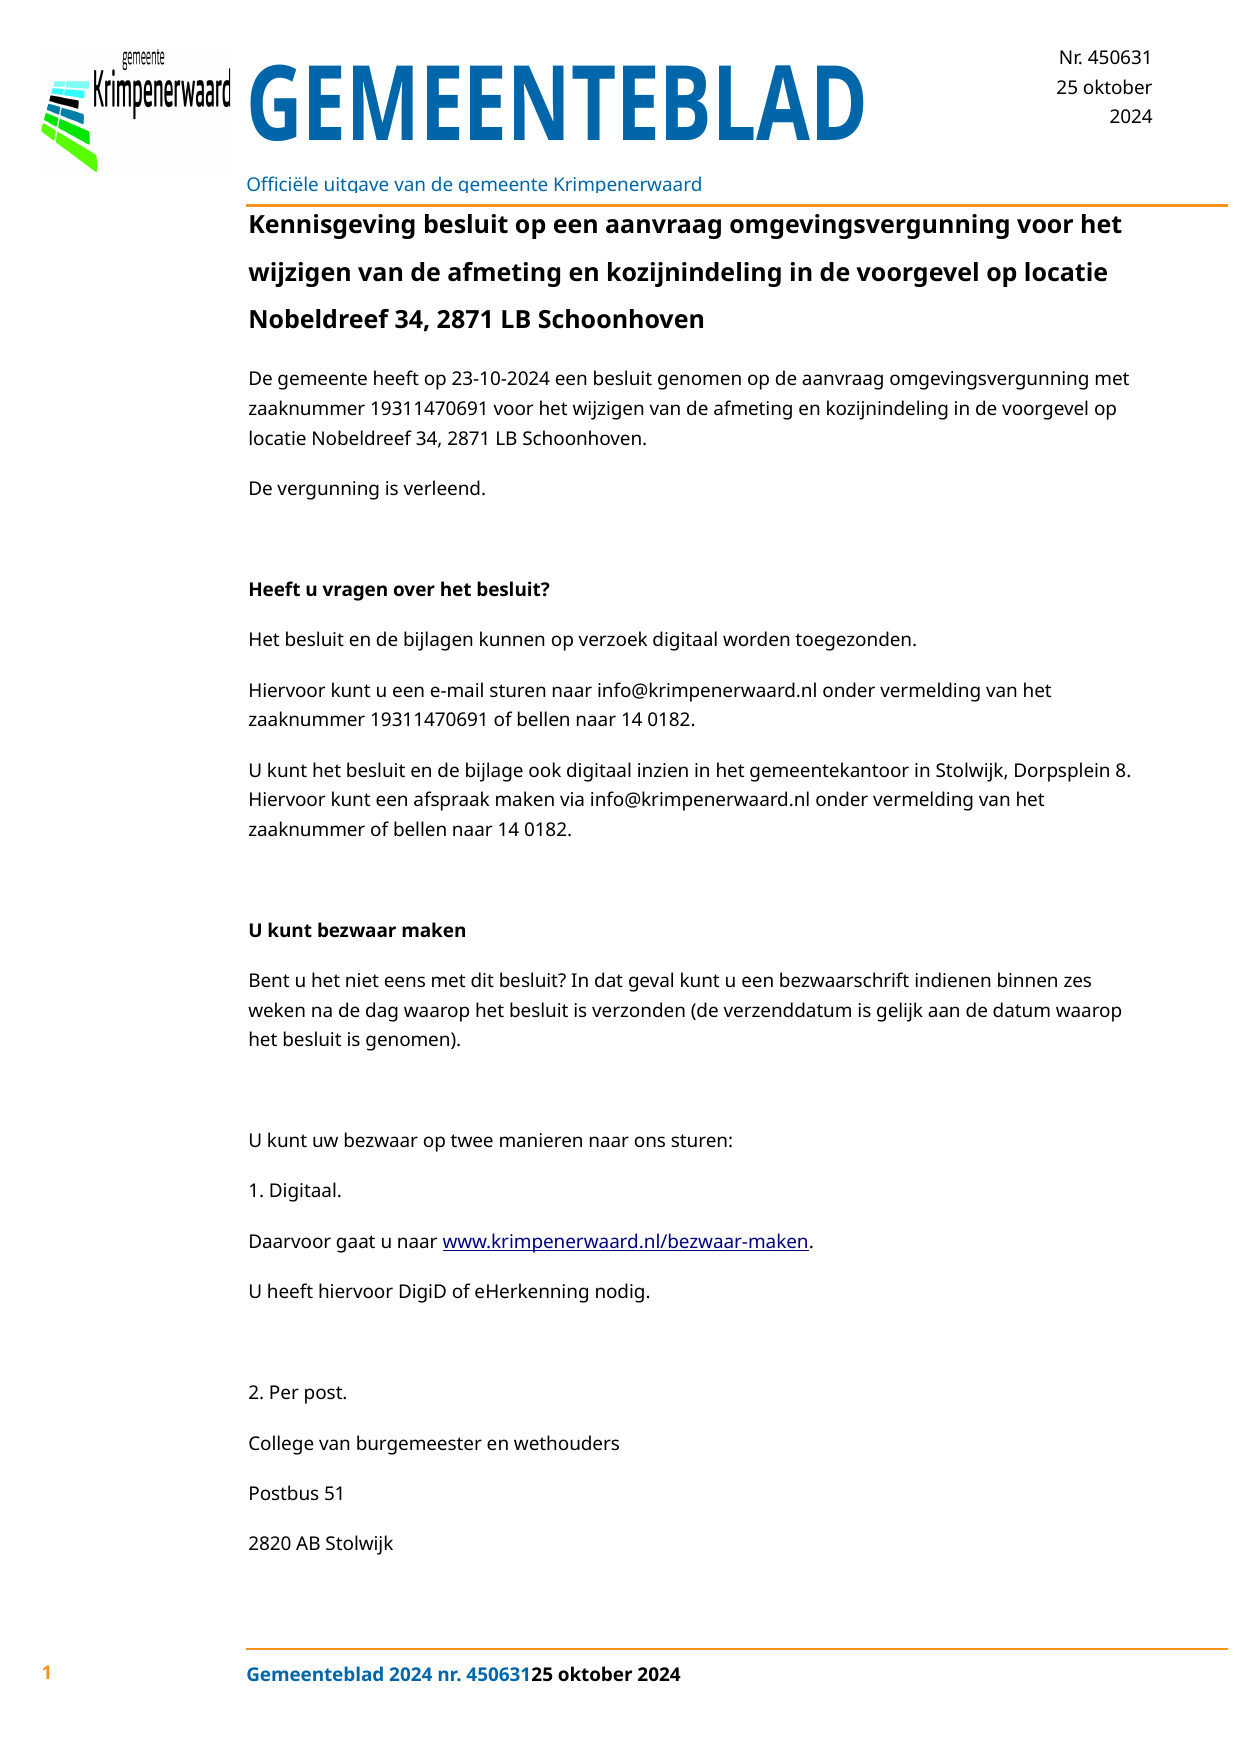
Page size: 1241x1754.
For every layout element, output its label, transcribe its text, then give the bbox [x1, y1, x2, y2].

text De vergunning is verleend. [248, 475, 1152, 501]
picture [41, 47, 231, 172]
text 2820 AB Stolwijk [248, 1531, 1152, 1556]
text Het besluit en de bijlagen kunnen op verzoek digitaal worden toegezonden. [248, 626, 1152, 652]
text 2. Per post. [248, 1379, 1152, 1405]
text Hiervoor kunt u een e-mail sturen naar info@krimpenerwaard.nl onder vermelding van het zaaknummer 19311470691 of bellen naar 14 0182. [248, 677, 1152, 732]
text Heeft u vragen over het besluit? [248, 576, 1152, 602]
text U heeft hiervoor DigiD of eHerkenning nodig. [248, 1278, 1152, 1304]
text U kunt het besluit en de bijlage ook digitaal inzien in het gemeentekantoor in Stolwijk, Dorpsplein 8. Hiervoor kunt een afspraak maken via info@krimpenerwaard.nl onder vermelding van het zaaknummer of bellen naar 14 0182. [248, 757, 1152, 842]
text Daarvoor gaat u naar www.krimpenerwaard.nl/bezwaar-maken. [248, 1228, 1152, 1254]
text 1. Digitaal. [248, 1178, 1152, 1203]
text Bent u het niet eens met dit besluit? In dat geval kunt u een bezwaarschrift indienen binnen zes weken na de dag waarop het besluit is verzonden (de verzenddatum is gelijk aan de datum waarop het besluit is genomen). [248, 967, 1152, 1052]
text Kennisgeving besluit op een aanvraag omgevingsvergunning voor het wijzigen van de afmeting en kozijnindeling in de voorgevel op locatie Nobeldreef 34, 2871 LB Schoonhoven [248, 207, 1152, 336]
text Postbus 51 [248, 1480, 1152, 1506]
text U kunt uw bezwaar op twee manieren naar ons sturen: [248, 1127, 1152, 1153]
text De gemeente heeft op 23-10-2024 een besluit genomen op de aanvraag omgevingsvergunning met zaaknummer 19311470691 voor het wijzigen van de afmeting en kozijnindeling in de voorgevel op locatie Nobeldreef 34, 2871 LB Schoonhoven. [248, 366, 1152, 450]
text College van burgemeester en wethouders [248, 1430, 1152, 1455]
text U kunt bezwaar maken [248, 917, 1152, 942]
